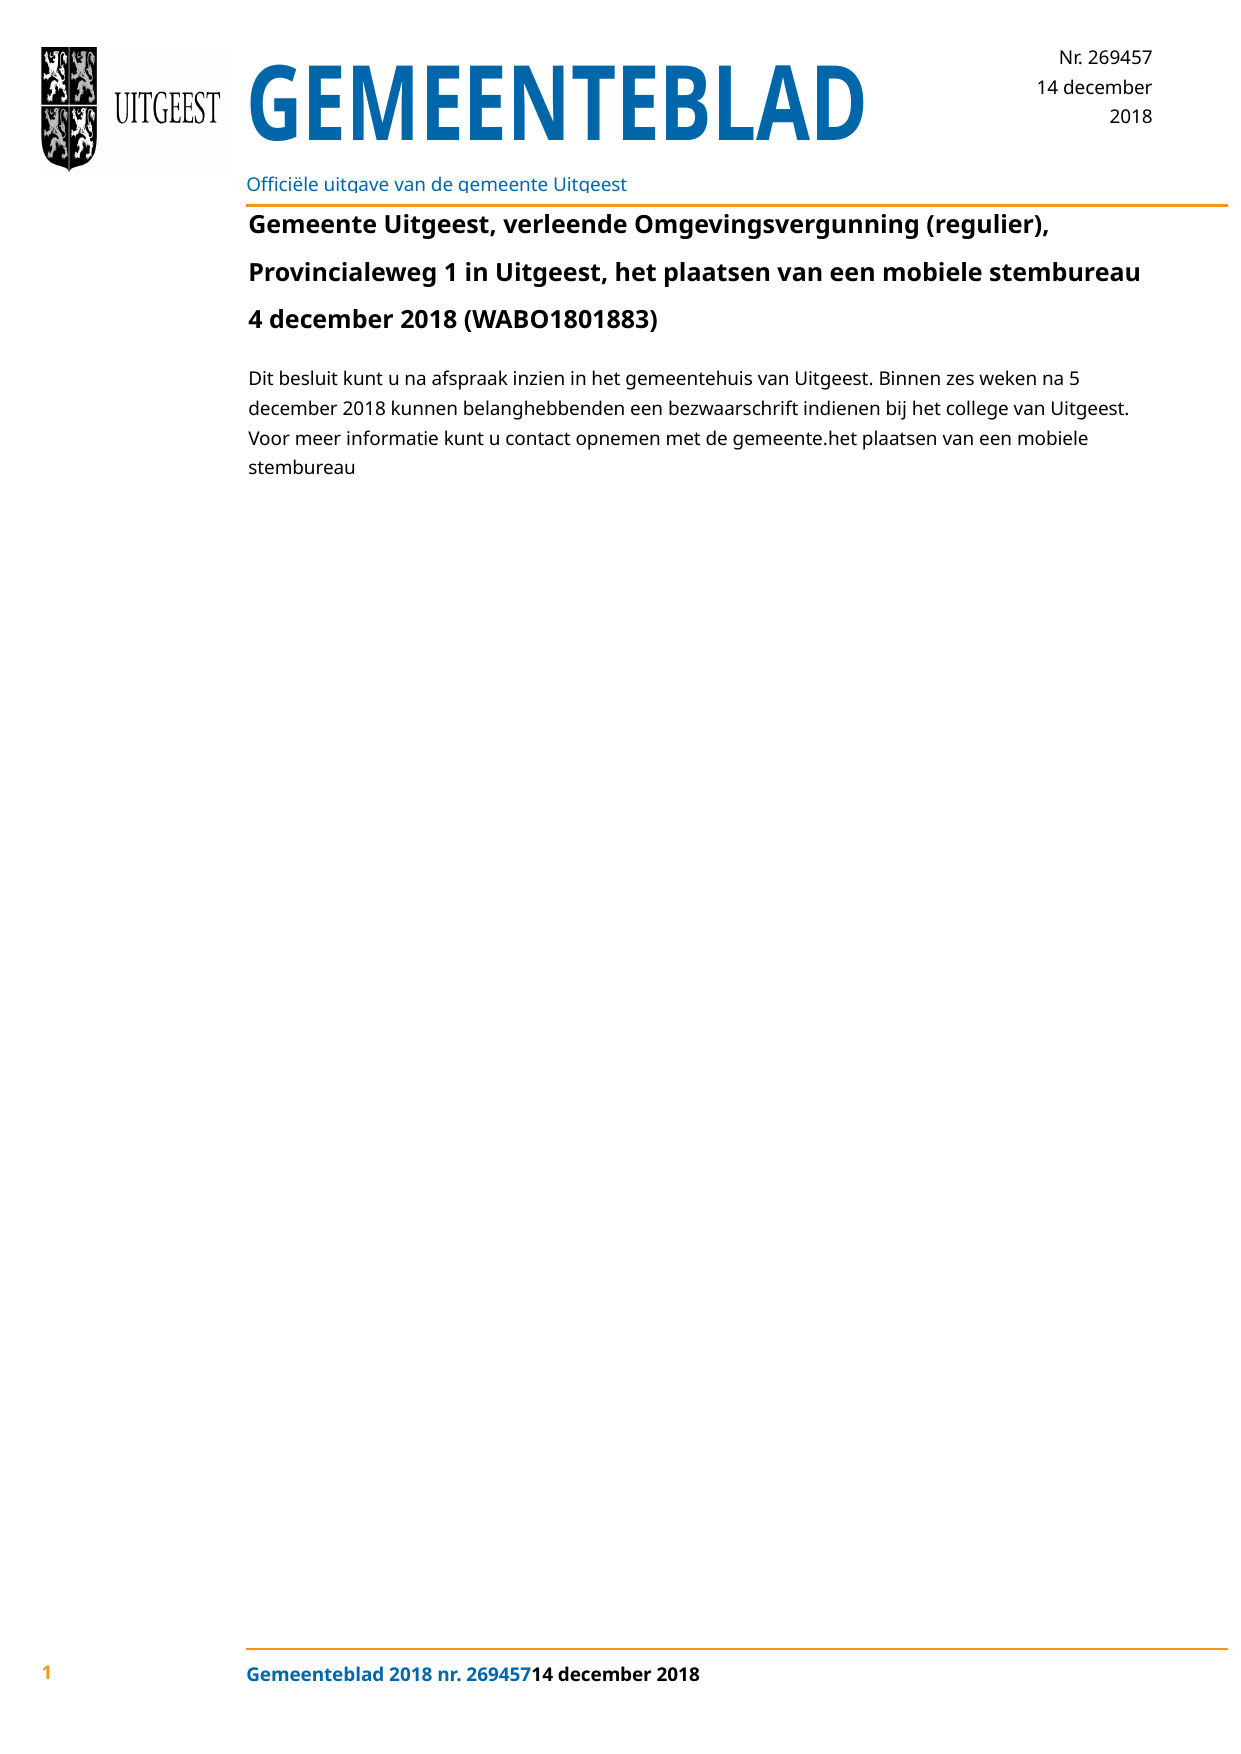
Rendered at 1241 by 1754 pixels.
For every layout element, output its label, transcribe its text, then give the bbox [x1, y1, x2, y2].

picture [41, 47, 231, 172]
text Gemeente Uitgeest, verleende Omgevingsvergunning (regulier), Provincialeweg 1 in Uitgeest, het plaatsen van een mobiele stembureau 4 december 2018 (WABO1801883) [248, 207, 1152, 336]
text Dit besluit kunt u na afspraak inzien in het gemeentehuis van Uitgeest. Binnen zes weken na 5 december 2018 kunnen belanghebbenden een bezwaarschrift indienen bij het college van Uitgeest. Voor meer informatie kunt u contact opnemen met de gemeente.het plaatsen van een mobiele stembureau [248, 366, 1152, 480]
